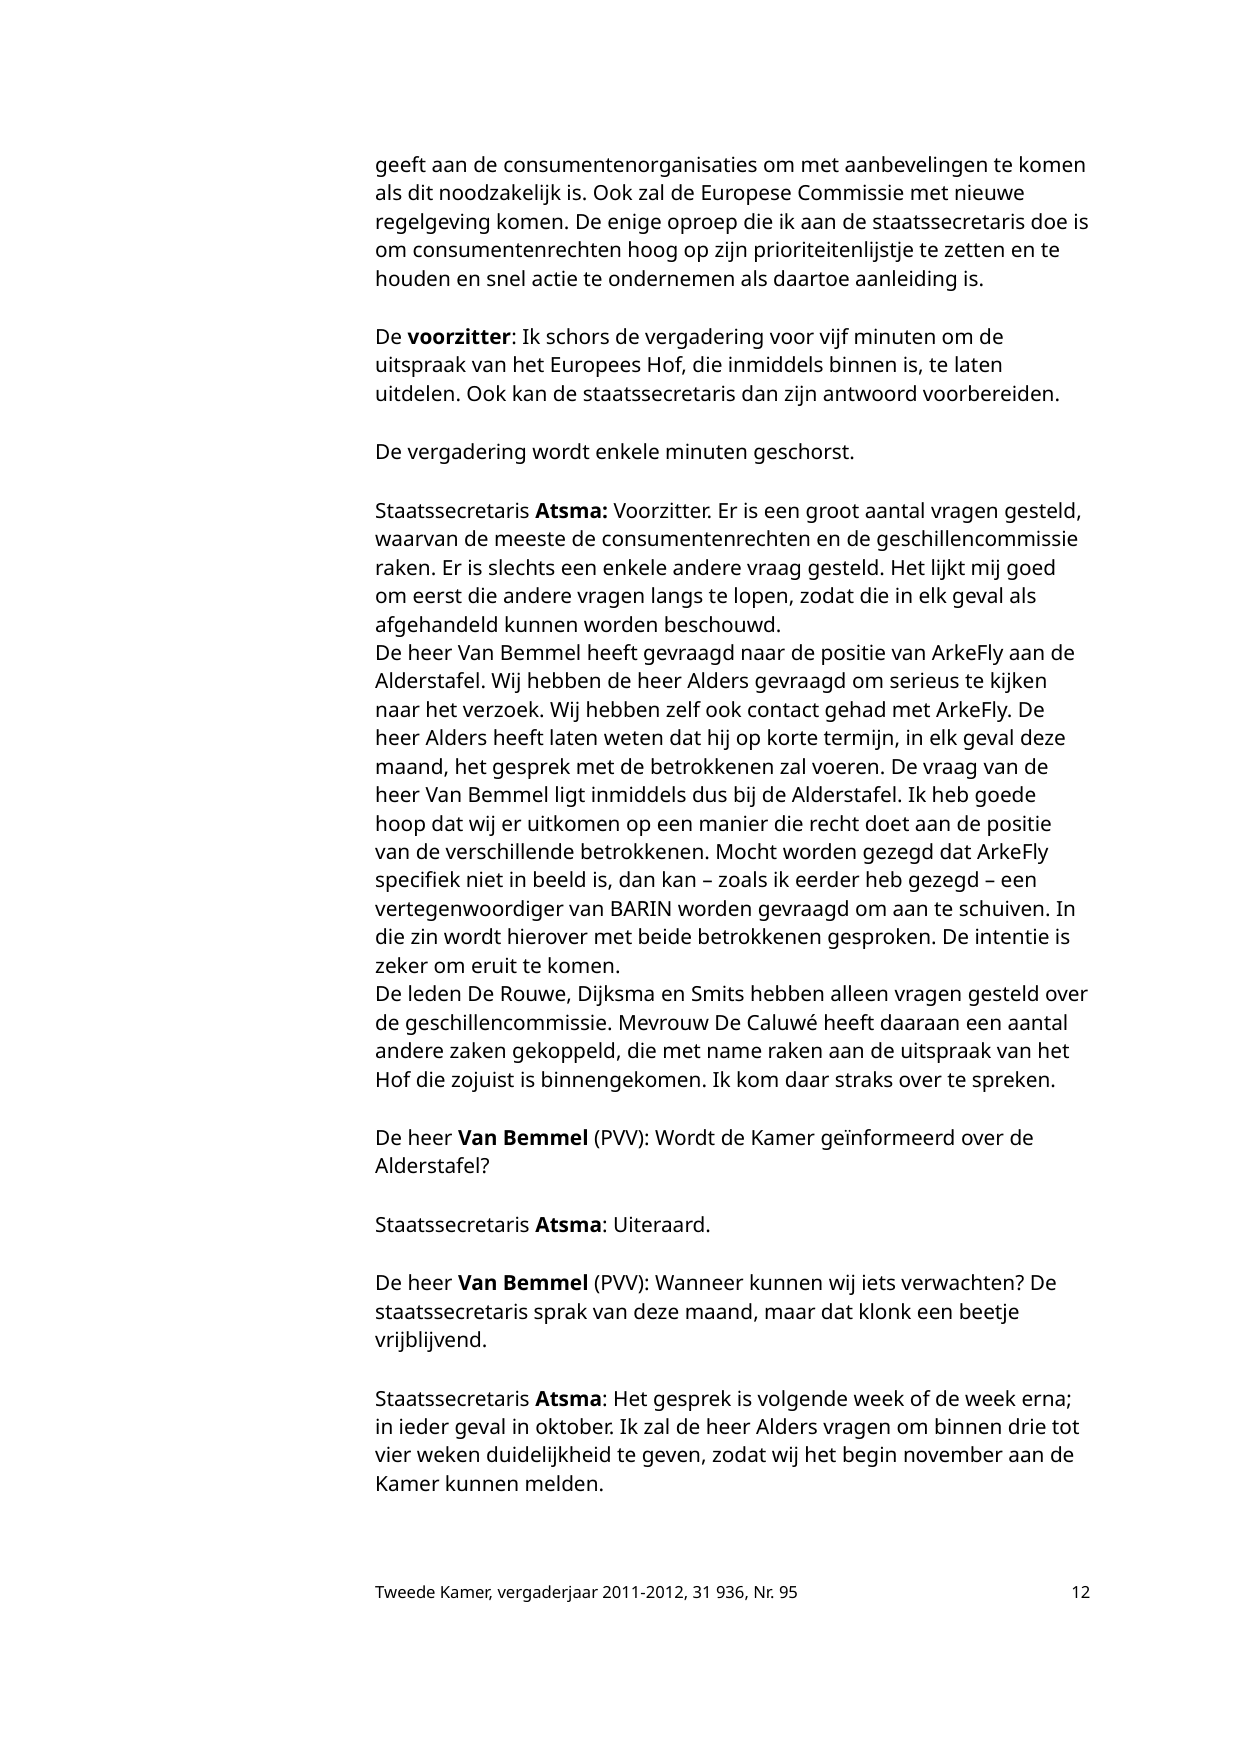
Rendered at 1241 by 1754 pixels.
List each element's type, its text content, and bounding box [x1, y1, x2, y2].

text De heer Van Bemmel heeft gevraagd naar de positie van ArkeFly aan de Alderstafel. Wij hebben de heer Alders gevraagd om serieus te kijken naar het verzoek. Wij hebben zelf ook contact gehad met ArkeFly. De heer Alders heeft laten weten dat hij op korte termijn, in elk geval deze maand, het gesprek met de betrokkenen zal voeren. De vraag van de heer Van Bemmel ligt inmiddels dus bij de Alderstafel. Ik heb goede hoop dat wij er uitkomen op een manier die recht doet aan de positie van de verschillende betrokkenen. Mocht worden gezegd dat ArkeFly specifiek niet in beeld is, dan kan – zoals ik eerder heb gezegd – een vertegenwoordiger van BARIN worden gevraagd om aan te schuiven. In die zin wordt hierover met beide betrokkenen gesproken. De intentie is zeker om eruit te komen. [375, 638, 1090, 979]
text Staatssecretaris Atsma: Het gesprek is volgende week of de week erna; in ieder geval in oktober. Ik zal de heer Alders vragen om binnen drie tot vier weken duidelijkheid te geven, zodat wij het begin november aan de Kamer kunnen melden. [375, 1384, 1090, 1497]
text De heer Van Bemmel (PVV): Wordt de Kamer geïnformeerd over de Alderstafel? [375, 1123, 1090, 1180]
text De heer Van Bemmel (PVV): Wanneer kunnen wij iets verwachten? De staatssecretaris sprak van deze maand, maar dat klonk een beetje vrijblijvend. [375, 1268, 1090, 1354]
text geeft aan de consumentenorganisaties om met aanbevelingen te komen als dit noodzakelijk is. Ook zal de Europese Commissie met nieuwe regelgeving komen. De enige oproep die ik aan de staatssecretaris doe is om consumentenrechten hoog op zijn prioriteitenlijstje te zetten en te houden en snel actie te ondernemen als daartoe aanleiding is. [375, 150, 1090, 292]
text De voorzitter: Ik schors de vergadering voor vijf minuten om de uitspraak van het Europees Hof, die inmiddels binnen is, te laten uitdelen. Ook kan de staatssecretaris dan zijn antwoord voorbereiden. [375, 322, 1090, 407]
text Staatssecretaris Atsma: Voorzitter. Er is een groot aantal vragen gesteld, waarvan de meeste de consumentenrechten en de geschillencommissie raken. Er is slechts een enkele andere vraag gesteld. Het lijkt mij goed om eerst die andere vragen langs te lopen, zodat die in elk geval als afgehandeld kunnen worden beschouwd. [375, 496, 1090, 638]
text De leden De Rouwe, Dijksma en Smits hebben alleen vragen gesteld over de geschillencommissie. Mevrouw De Caluwé heeft daaraan een aantal andere zaken gekoppeld, die met name raken aan de uitspraak van het Hof die zojuist is binnengekomen. Ik kom daar straks over te spreken. [375, 979, 1090, 1093]
text Staatssecretaris Atsma: Uiteraard. [375, 1210, 1090, 1238]
text De vergadering wordt enkele minuten geschorst. [375, 437, 1090, 466]
